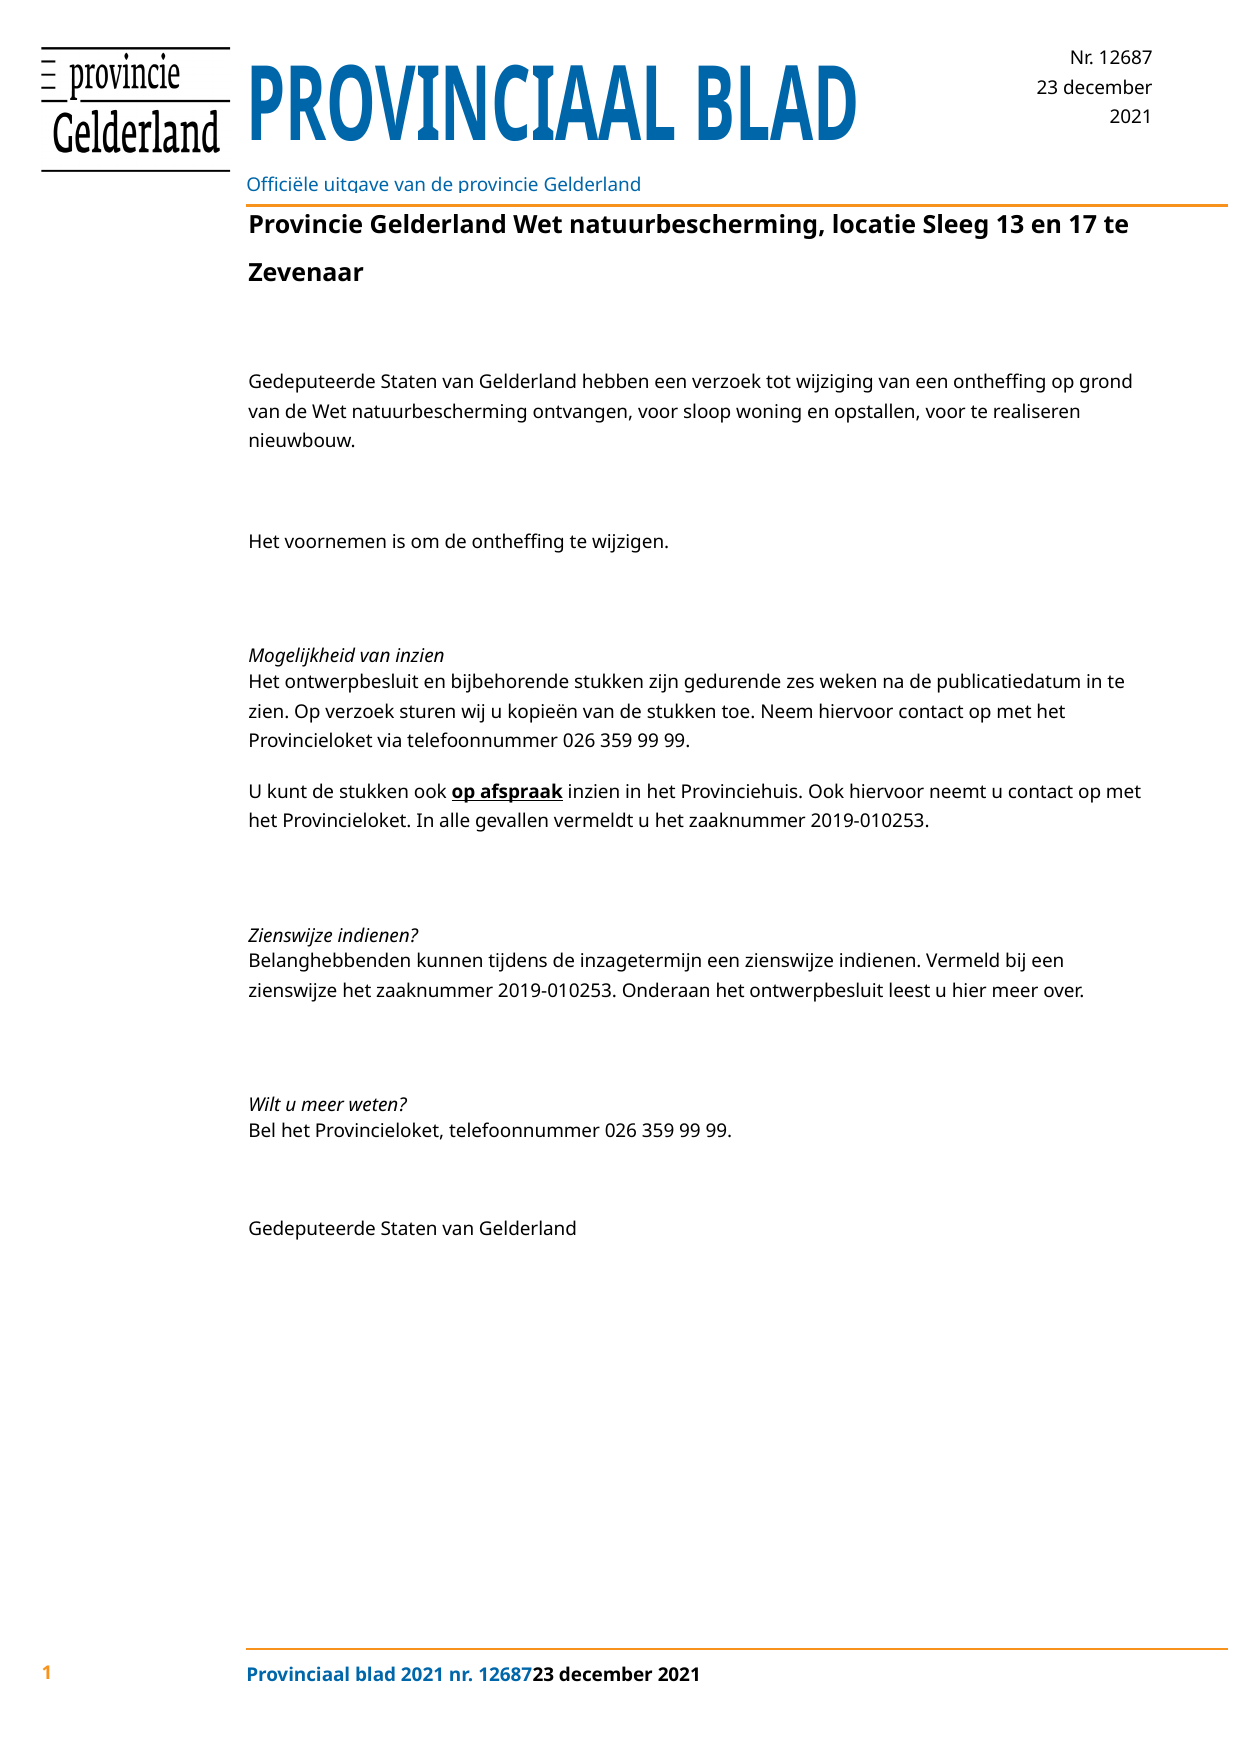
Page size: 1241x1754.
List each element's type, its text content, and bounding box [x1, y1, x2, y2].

picture [41, 47, 231, 172]
text Provincie Gelderland Wet natuurbescherming, locatie Sleeg 13 en 17 te Zevenaar [248, 207, 1152, 288]
text Belanghebbenden kunnen tijdens de inzagetermijn een zienswijze indienen. Vermeld bij een zienswijze het zaaknummer 2019-010253. Onderaan het ontwerpbesluit leest u hier meer over. [248, 948, 1152, 1003]
text Het voornemen is om de ontheffing te wijzigen. [248, 528, 1152, 554]
text Mogelijkheid van inzien [248, 643, 1152, 668]
text Bel het Provincieloket, telefoonnummer 026 359 99 99. [248, 1117, 1152, 1143]
text Wilt u meer weten? [248, 1092, 1152, 1117]
text Gedeputeerde Staten van Gelderland [248, 1216, 1152, 1241]
text Gedeputeerde Staten van Gelderland hebben een verzoek tot wijziging van een ontheffing op grond van de Wet natuurbescherming ontvangen, voor sloop woning en opstallen, voor te realiseren nieuwbouw. [248, 368, 1152, 453]
text Zienswijze indienen? [248, 922, 1152, 948]
text Het ontwerpbesluit en bijbehorende stukken zijn gedurende zes weken na de publicatiedatum in te zien. Op verzoek sturen wij u kopieën van de stukken toe. Neem hiervoor contact op met het Provincieloket via telefoonnummer 026 359 99 99. [248, 668, 1152, 753]
text U kunt de stukken ook op afspraak inzien in het Provinciehuis. Ook hiervoor neemt u contact op met het Provincieloket. In alle gevallen vermeldt u het zaaknummer 2019-010253. [248, 778, 1152, 833]
